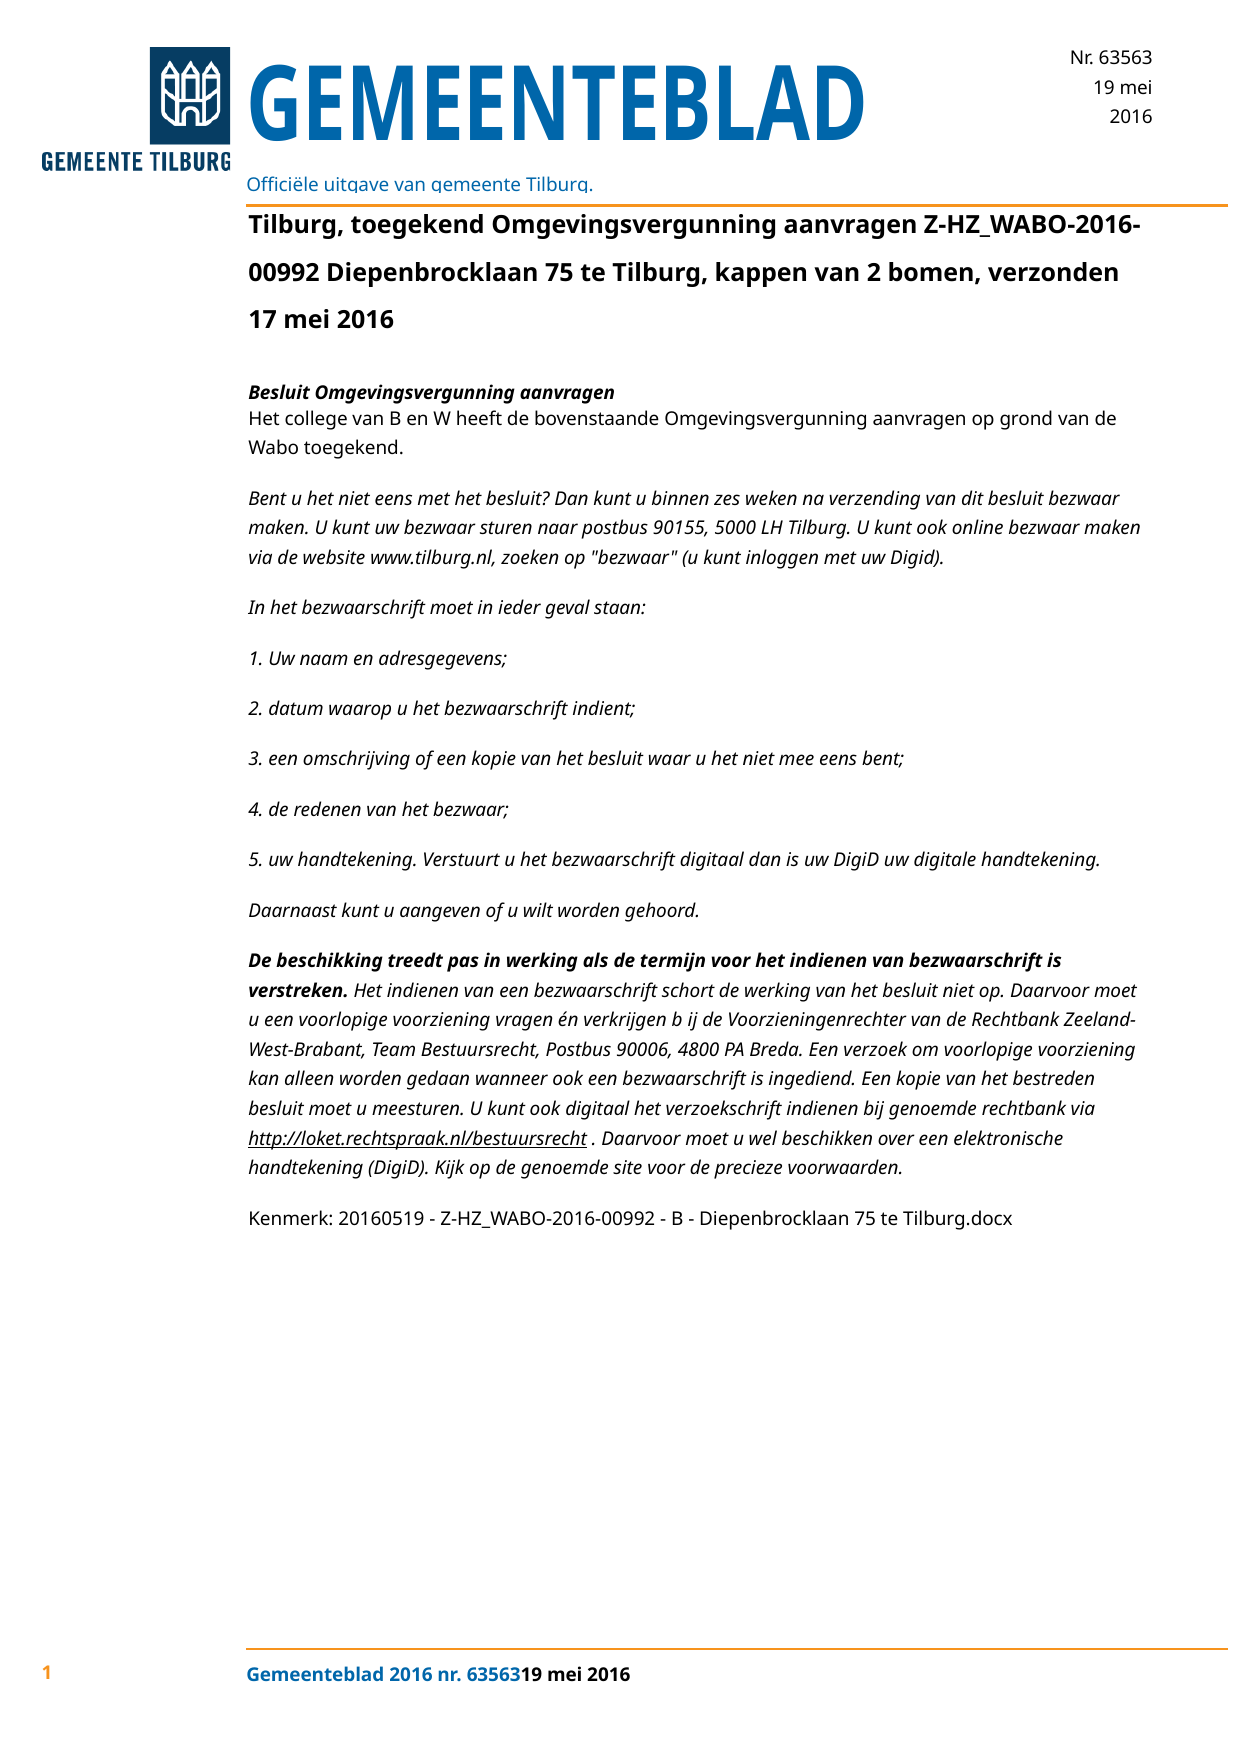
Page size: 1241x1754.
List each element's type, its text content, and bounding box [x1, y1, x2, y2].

text In het bezwaarschrift moet in ieder geval staan: [248, 594, 1152, 620]
text Kenmerk: 20160519 - Z-HZ_WABO-2016-00992 - B - Diepenbrocklaan 75 te Tilburg.docx [248, 1205, 1152, 1231]
text De beschikking treedt pas in werking als de termijn voor het indienen van bezwaarschrift is verstreken. Het indienen van een bezwaarschrift schort de werking van het besluit niet op. Daarvoor moet u een voorlopige voorziening vragen én verkrijgen b ij de Voorzieningenrechter van de Rechtbank Zeeland-West-Brabant, Team Bestuursrecht, Postbus 90006, 4800 PA Breda. Een verzoek om voorlopige voorziening kan alleen worden gedaan wanneer ook een bezwaarschrift is ingediend. Een kopie van het bestreden besluit moet u meesturen. U kunt ook digitaal het verzoekschrift indienen bij genoemde rechtbank via http://loket.rechtspraak.nl/bestuursrecht . Daarvoor moet u wel beschikken over een elektronische handtekening (DigiD). Kijk op de genoemde site voor de precieze voorwaarden. [248, 947, 1152, 1180]
text Tilburg, toegekend Omgevingsvergunning aanvragen Z-HZ_WABO-2016-00992 Diepenbrocklaan 75 te Tilburg, kappen van 2 bomen, verzonden 17 mei 2016 [248, 207, 1152, 336]
text 4. de redenen van het bezwaar; [248, 796, 1152, 822]
text Het college van B en W heeft de bovenstaande Omgevingsvergunning aanvragen op grond van de Wabo toegekend. [248, 405, 1152, 460]
text 3. een omschrijving of een kopie van het besluit waar u het niet mee eens bent; [248, 746, 1152, 771]
text 5. uw handtekening. Verstuurt u het bezwaarschrift digitaal dan is uw DigiD uw digitale handtekening. [248, 846, 1152, 872]
text Daarnaast kunt u aangeven of u wilt worden gehoord. [248, 897, 1152, 923]
text Besluit Omgevingsvergunning aanvragen [248, 379, 1152, 405]
text 2. datum waarop u het bezwaarschrift indient; [248, 695, 1152, 721]
picture [41, 47, 231, 172]
text 1. Uw naam en adresgegevens; [248, 645, 1152, 671]
text Bent u het niet eens met het besluit? Dan kunt u binnen zes weken na verzending van dit besluit bezwaar maken. U kunt uw bezwaar sturen naar postbus 90155, 5000 LH Tilburg. U kunt ook online bezwaar maken via de website www.tilburg.nl, zoeken op "bezwaar" (u kunt inloggen met uw Digid). [248, 485, 1152, 570]
